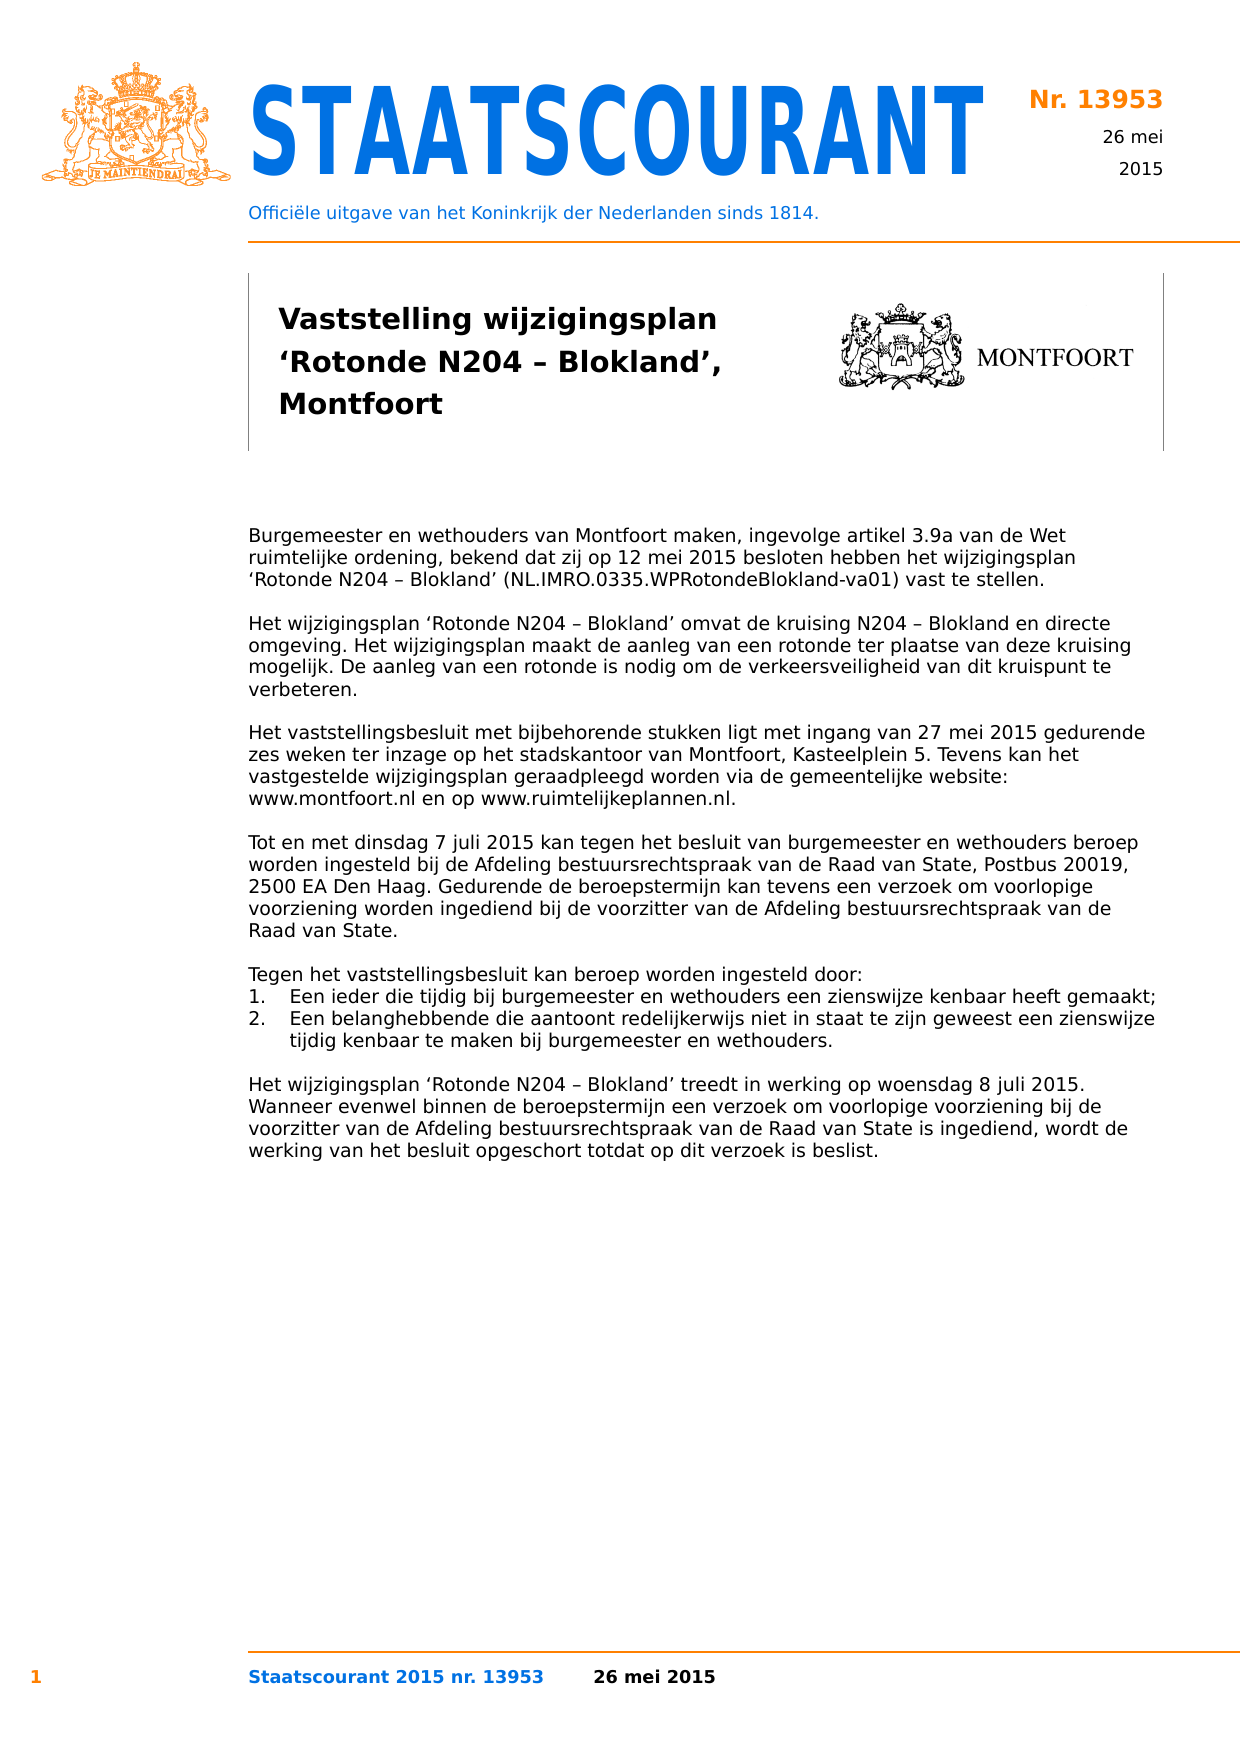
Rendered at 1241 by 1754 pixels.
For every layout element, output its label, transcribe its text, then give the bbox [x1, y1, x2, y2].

text Tegen het vaststellingsbesluit kan beroep worden ingesteld door: [248, 964, 1163, 986]
table_header STAATSCOURANT [248, 62, 998, 203]
text Het vaststellingsbesluit met bijbehorende stukken ligt met ingang van 27 mei 2015 gedurende zes weken ter inzage op het stadskantoor van Montfoort, Kasteelplein 5. Tevens kan het vastgestelde wijzigingsplan geraadpleegd worden via de gemeentelijke website: www.montfoort.nl en op www.ruimtelijkeplannen.nl. [248, 722, 1163, 810]
table_header Nr. 13953 [998, 62, 1240, 121]
text Het wijzigingsplan ‘Rotonde N204 – Blokland’ treedt in werking op woensdag 8 juli 2015. Wanneer evenwel binnen de beroepstermijn een verzoek om voorlopige voorziening bij de voorzitter van de Afdeling bestuursrechtspraak van de Raad van State is ingediend, wordt de werking van het besluit opgeschort totdat op dit verzoek is beslist. [248, 1074, 1163, 1162]
picture [41, 62, 231, 186]
text Tot en met dinsdag 7 juli 2015 kan tegen het besluit van burgemeester en wethouders beroep worden ingesteld bij de Afdeling bestuursrechtspraak van de Raad van State, Postbus 20019, 2500 EA Den Haag. Gedurende de beroepstermijn kan tevens een verzoek om voorlopige voorziening worden ingediend bij de voorzitter van de Afdeling bestuursrechtspraak van de Raad van State. [248, 832, 1163, 942]
picture [838, 302, 1134, 391]
text 1. Een ieder die tijdig bij burgemeester en wethouders een zienswijze kenbaar heeft gemaakt; [248, 986, 1163, 1008]
table_cell 2015 [998, 153, 1240, 203]
table_cell 26 mei [998, 121, 1240, 153]
text Burgemeester en wethouders van Montfoort maken, ingevolge artikel 3.9a van de Wet ruimtelijke ordening, bekend dat zij op 12 mei 2015 besloten hebben het wijzigingsplan ‘Rotonde N204 – Blokland’ (NL.IMRO.0335.WPRotondeBlokland-va01) vast te stellen. [248, 525, 1163, 591]
text Het wijzigingsplan ‘Rotonde N204 – Blokland’ omvat de kruising N204 – Blokland en directe omgeving. Het wijzigingsplan maakt de aanleg van een rotonde ter plaatse van deze kruising mogelijk. De aanleg van een rotonde is nodig om de verkeersveiligheid van dit kruispunt te verbeteren. [248, 612, 1163, 700]
text 2. Een belanghebbende die aantoont redelijkerwijs niet in staat te zijn geweest een zienswijze tijdig kenbaar te maken bij burgemeester en wethouders. [248, 1008, 1163, 1052]
table_header [25, 62, 248, 241]
table_cell Officiële uitgave van het Koninkrijk der Nederlanden sinds 1814. [248, 203, 1240, 241]
subtitle Vaststelling wijzigingsplan ‘Rotonde N204 – Blokland’, Montfoort [249, 273, 1163, 451]
